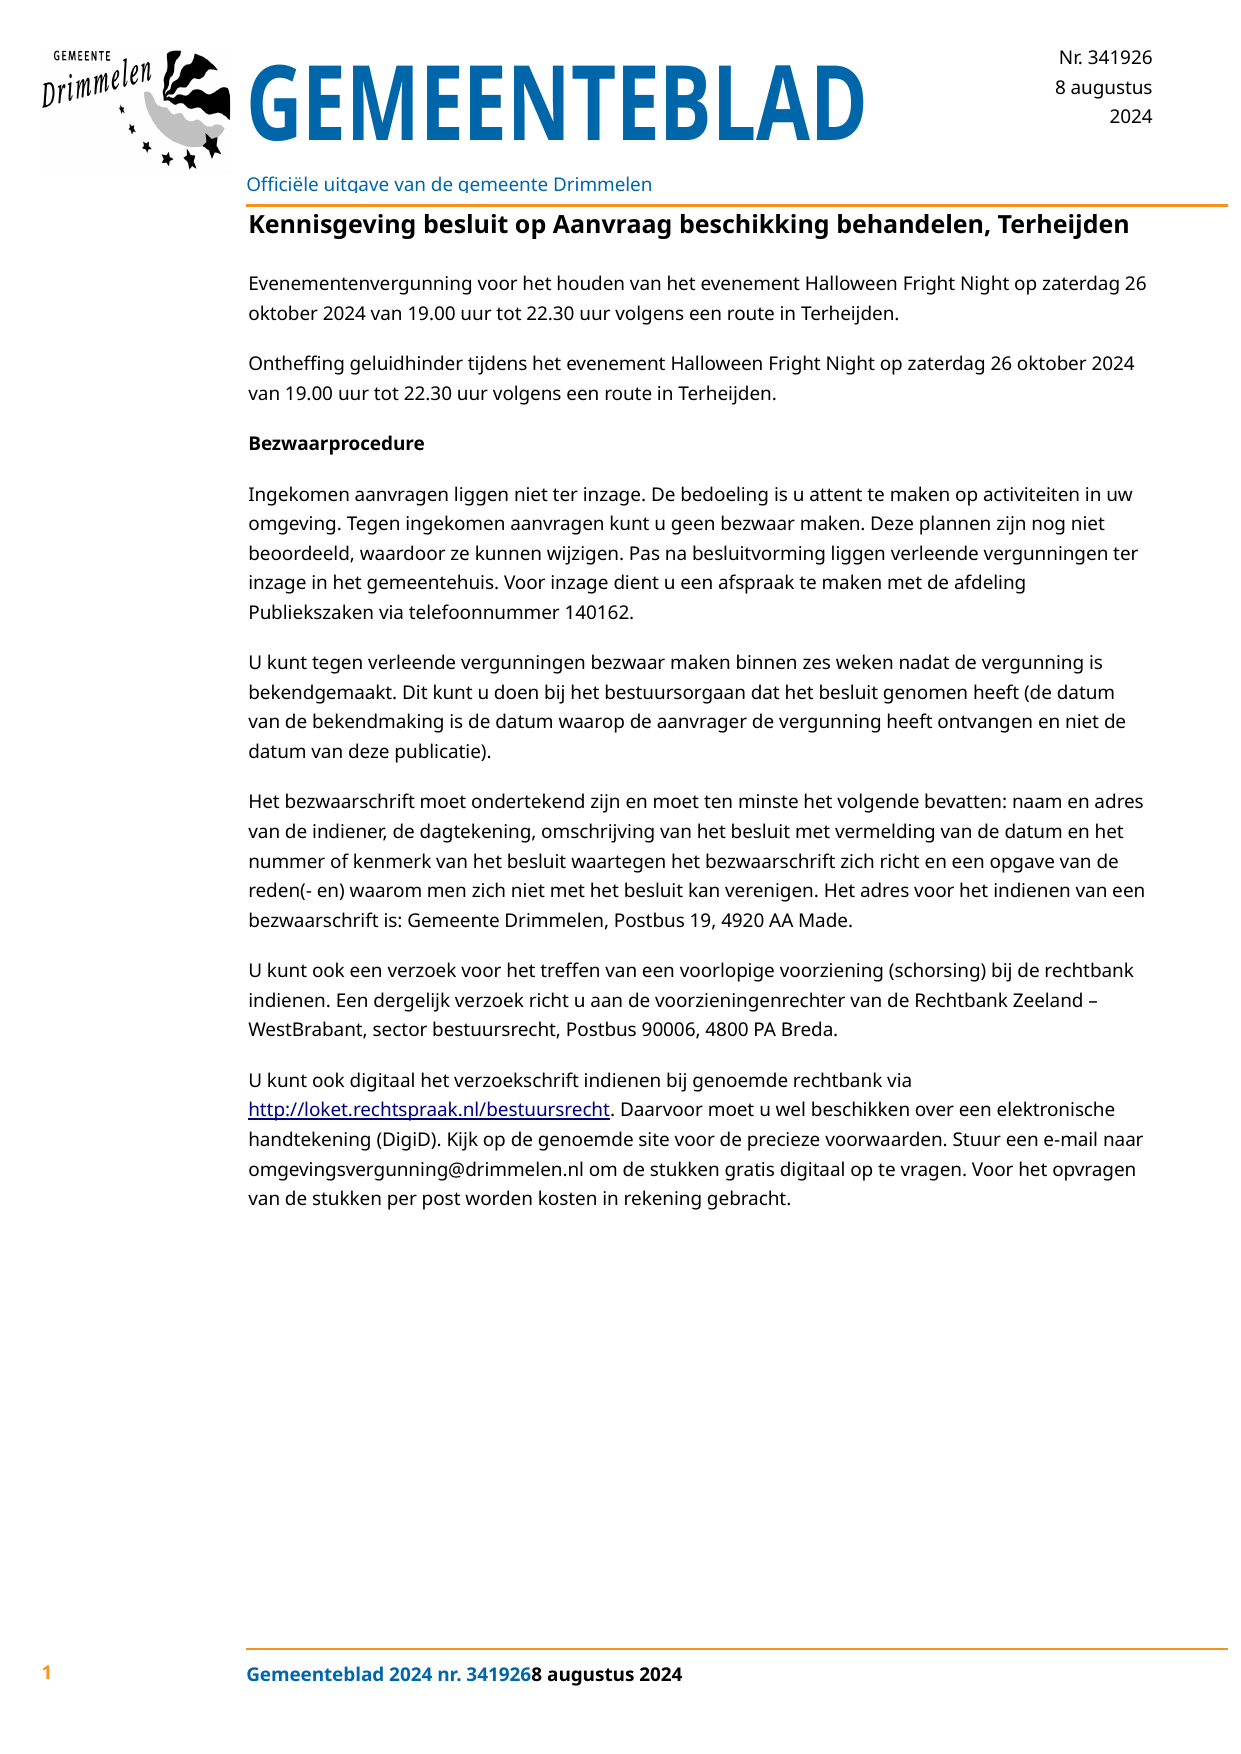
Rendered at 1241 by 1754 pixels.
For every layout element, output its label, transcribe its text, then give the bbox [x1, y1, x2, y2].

text Evenementenvergunning voor het houden van het evenement Halloween Fright Night op zaterdag 26 oktober 2024 van 19.00 uur tot 22.30 uur volgens een route in Terheijden. [248, 270, 1152, 326]
picture [41, 47, 231, 172]
text Bezwaarprocedure [248, 430, 1152, 456]
text U kunt ook een verzoek voor het treffen van een voorlopige voorziening (schorsing) bij de rechtbank indienen. Een dergelijk verzoek richt u aan de voorzieningenrechter van de Rechtbank Zeeland – WestBrabant, sector bestuursrecht, Postbus 90006, 4800 PA Breda. [248, 957, 1152, 1042]
text Het bezwaarschrift moet ondertekend zijn en moet ten minste het volgende bevatten: naam en adres van de indiener, de dagtekening, omschrijving van het besluit met vermelding van de datum en het nummer of kenmerk van het besluit waartegen het bezwaarschrift zich richt en een opgave van de reden(- en) waarom men zich niet met het besluit kan verenigen. Het adres voor het indienen van een bezwaarschrift is: Gemeente Drimmelen, Postbus 19, 4920 AA Made. [248, 789, 1152, 933]
text Ontheffing geluidhinder tijdens het evenement Halloween Fright Night op zaterdag 26 oktober 2024 van 19.00 uur tot 22.30 uur volgens een route in Terheijden. [248, 350, 1152, 406]
text U kunt ook digitaal het verzoekschrift indienen bij genoemde rechtbank via http://loket.rechtspraak.nl/bestuursrecht. Daarvoor moet u wel beschikken over een elektronische handtekening (DigiD). Kijk op de genoemde site voor de precieze voorwaarden. Stuur een e-mail naar omgevingsvergunning@drimmelen.nl om de stukken gratis digitaal op te vragen. Voor het opvragen van de stukken per post worden kosten in rekening gebracht. [248, 1067, 1152, 1211]
text Ingekomen aanvragen liggen niet ter inzage. De bedoeling is u attent te maken op activiteiten in uw omgeving. Tegen ingekomen aanvragen kunt u geen bezwaar maken. Deze plannen zijn nog niet beoordeeld, waardoor ze kunnen wijzigen. Pas na besluitvorming liggen verleende vergunningen ter inzage in het gemeentehuis. Voor inzage dient u een afspraak te maken met de afdeling Publiekszaken via telefoonnummer 140162. [248, 481, 1152, 625]
text Kennisgeving besluit op Aanvraag beschikking behandelen, Terheijden [248, 207, 1152, 241]
text U kunt tegen verleende vergunningen bezwaar maken binnen zes weken nadat de vergunning is bekendgemaakt. Dit kunt u doen bij het bestuursorgaan dat het besluit genomen heeft (de datum van de bekendmaking is de datum waarop de aanvrager de vergunning heeft ontvangen en niet de datum van deze publicatie). [248, 649, 1152, 764]
